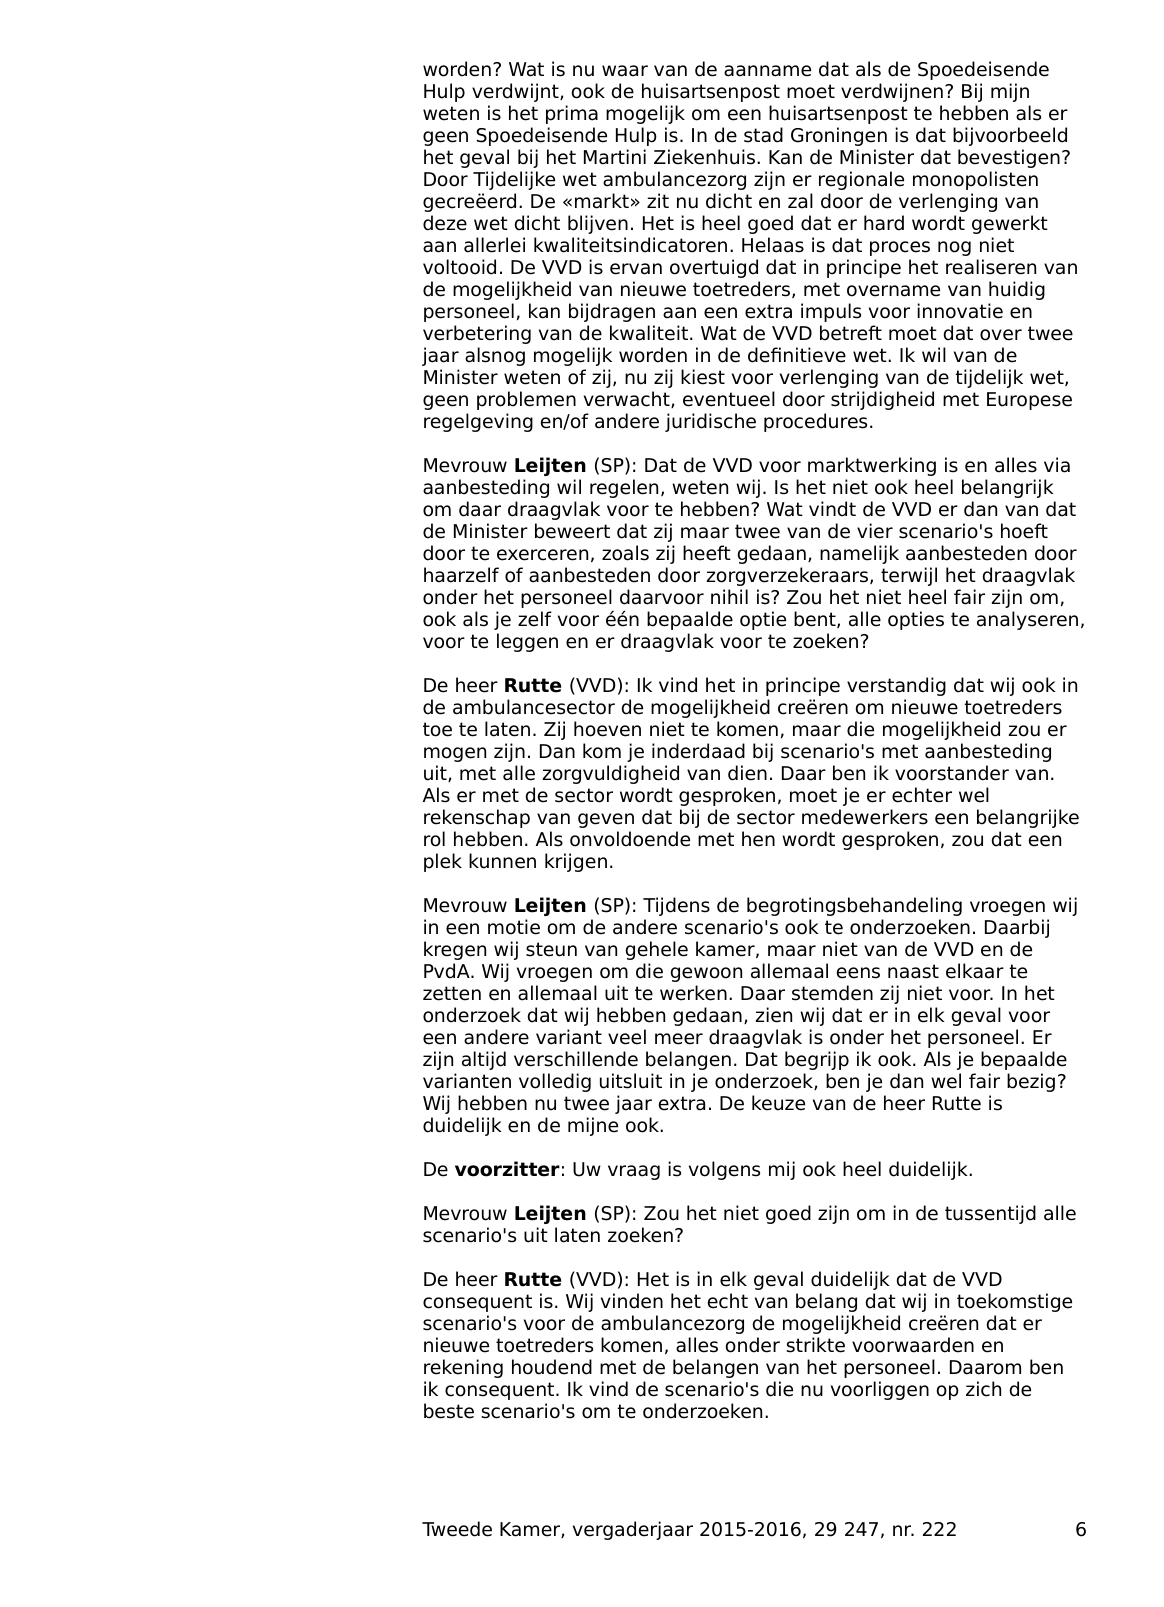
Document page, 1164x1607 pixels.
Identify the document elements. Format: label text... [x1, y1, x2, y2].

text worden? Wat is nu waar van de aanname dat als de Spoedeisende Hulp verdwijnt, ook de huisartsenpost moet verdwijnen? Bij mijn weten is het prima mogelijk om een huisartsenpost te hebben als er geen Spoedeisende Hulp is. In de stad Groningen is dat bijvoorbeeld het geval bij het Martini Ziekenhuis. Kan de Minister dat bevestigen? [422, 59, 1087, 169]
text De heer Rutte (VVD): Ik vind het in principe verstandig dat wij ook in de ambulancesector de mogelijkheid creëren om nieuwe toetreders toe te laten. Zij hoeven niet te komen, maar die mogelijkheid zou er mogen zijn. Dan kom je inderdaad bij scenario's met aanbesteding uit, met alle zorgvuldigheid van dien. Daar ben ik voorstander van. Als er met de sector wordt gesproken, moet je er echter wel rekenschap van geven dat bij de sector medewerkers een belangrijke rol hebben. Als onvoldoende met hen wordt gesproken, zou dat een plek kunnen krijgen. [422, 675, 1087, 873]
text Mevrouw Leijten (SP): Dat de VVD voor marktwerking is en alles via aanbesteding wil regelen, weten wij. Is het niet ook heel belangrijk om daar draagvlak voor te hebben? Wat vindt de VVD er dan van dat de Minister beweert dat zij maar twee van de vier scenario's hoeft door te exerceren, zoals zij heeft gedaan, namelijk aanbesteden door haarzelf of aanbesteden door zorgverzekeraars, terwijl het draagvlak onder het personeel daarvoor nihil is? Zou het niet heel fair zijn om, ook als je zelf voor één bepaalde optie bent, alle opties te analyseren, voor te leggen en er draagvlak voor te zoeken? [422, 455, 1087, 653]
text De voorzitter: Uw vraag is volgens mij ook heel duidelijk. [422, 1159, 1087, 1181]
text Door Tijdelijke wet ambulancezorg zijn er regionale monopolisten gecreëerd. De «markt» zit nu dicht en zal door de verlenging van deze wet dicht blijven. Het is heel goed dat er hard wordt gewerkt aan allerlei kwaliteitsindicatoren. Helaas is dat proces nog niet voltooid. De VVD is ervan overtuigd dat in principe het realiseren van de mogelijkheid van nieuwe toetreders, met overname van huidig personeel, kan bijdragen aan een extra impuls voor innovatie en verbetering van de kwaliteit. Wat de VVD betreft moet dat over twee jaar alsnog mogelijk worden in de definitieve wet. Ik wil van de Minister weten of zij, nu zij kiest voor verlenging van de tijdelijk wet, geen problemen verwacht, eventueel door strijdigheid met Europese regelgeving en/of andere juridische procedures. [422, 169, 1087, 433]
text Mevrouw Leijten (SP): Zou het niet goed zijn om in de tussentijd alle scenario's uit laten zoeken? [422, 1203, 1087, 1247]
text De heer Rutte (VVD): Het is in elk geval duidelijk dat de VVD consequent is. Wij vinden het echt van belang dat wij in toekomstige scenario's voor de ambulancezorg de mogelijkheid creëren dat er nieuwe toetreders komen, alles onder strikte voorwaarden en rekening houdend met de belangen van het personeel. Daarom ben ik consequent. Ik vind de scenario's die nu voorliggen op zich de beste scenario's om te onderzoeken. [422, 1269, 1087, 1423]
text Mevrouw Leijten (SP): Tijdens de begrotingsbehandeling vroegen wij in een motie om de andere scenario's ook te onderzoeken. Daarbij kregen wij steun van gehele kamer, maar niet van de VVD en de PvdA. Wij vroegen om die gewoon allemaal eens naast elkaar te zetten en allemaal uit te werken. Daar stemden zij niet voor. In het onderzoek dat wij hebben gedaan, zien wij dat er in elk geval voor een andere variant veel meer draagvlak is onder het personeel. Er zijn altijd verschillende belangen. Dat begrijp ik ook. Als je bepaalde varianten volledig uitsluit in je onderzoek, ben je dan wel fair bezig? Wij hebben nu twee jaar extra. De keuze van de heer Rutte is duidelijk en de mijne ook. [422, 895, 1087, 1137]
